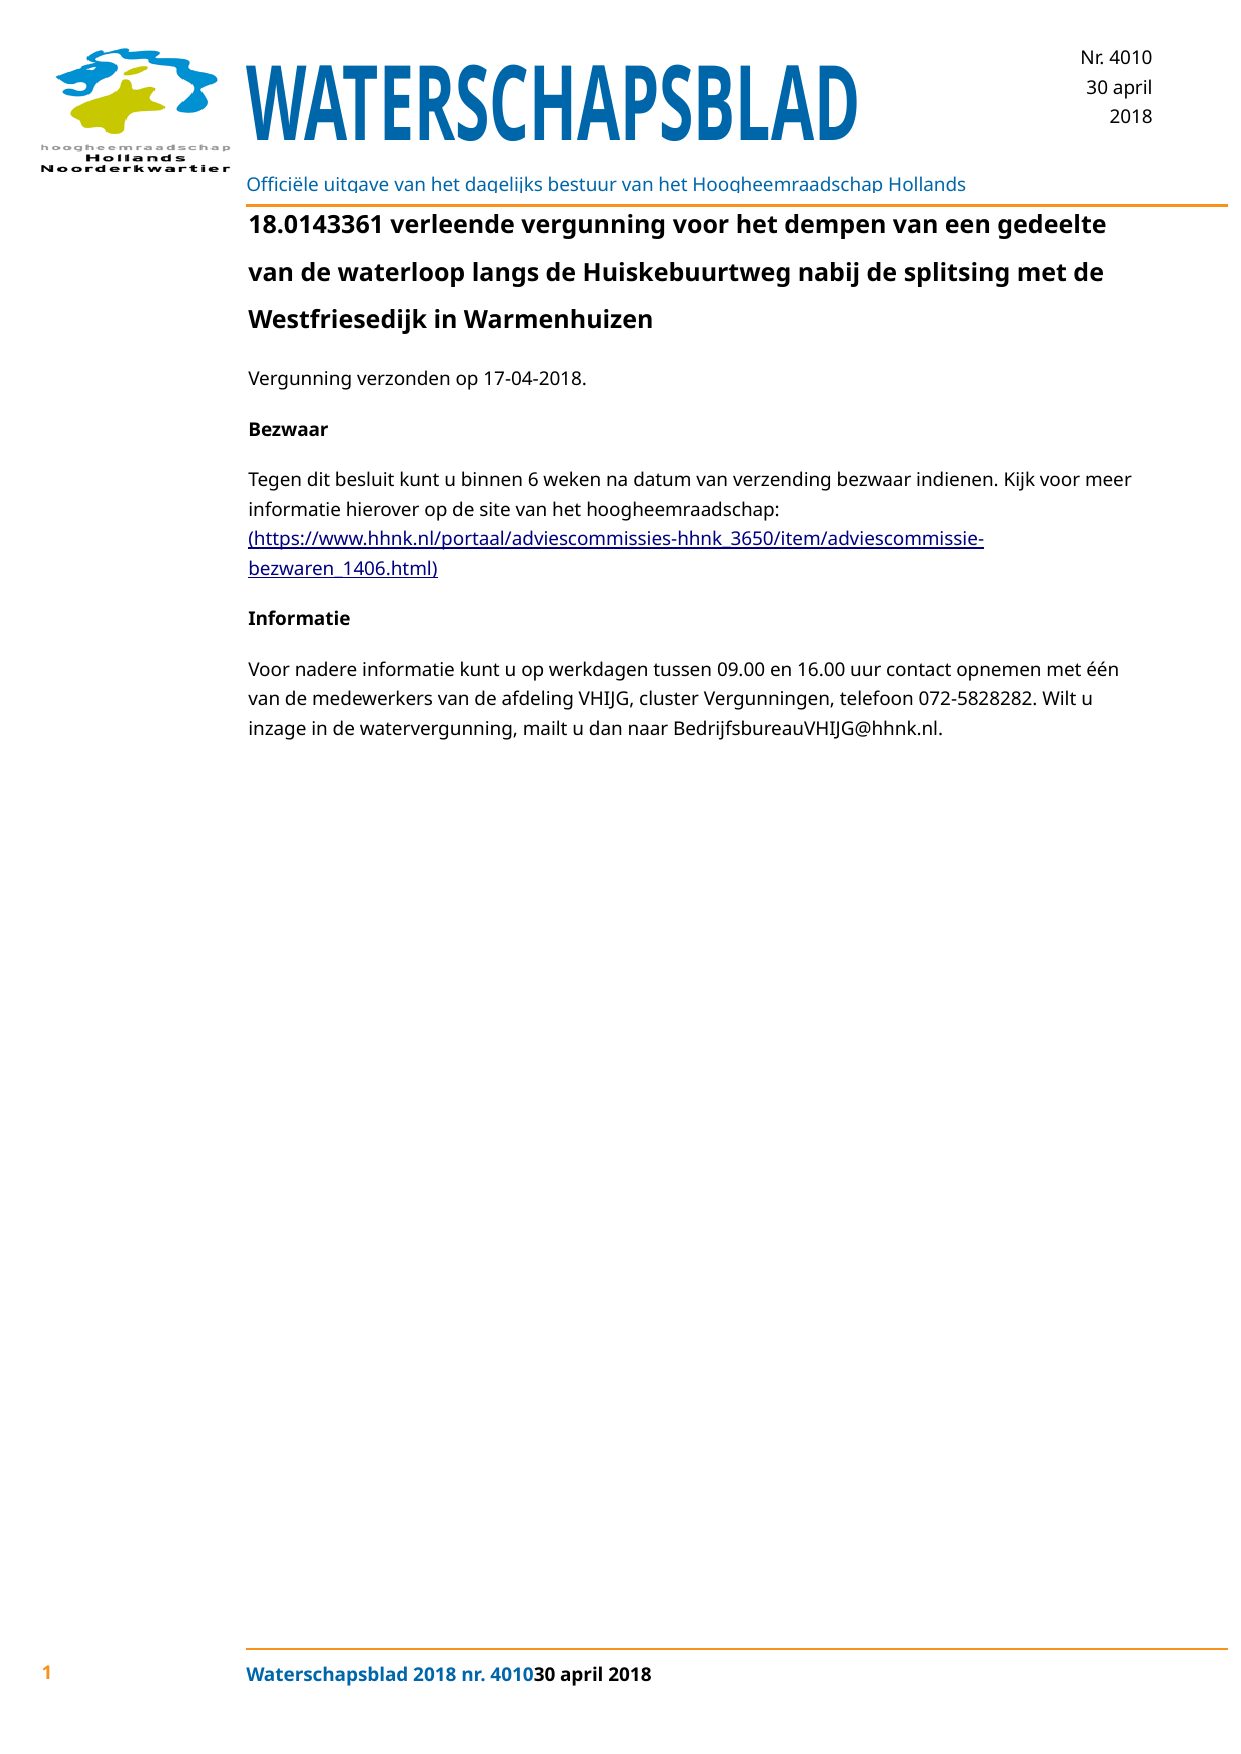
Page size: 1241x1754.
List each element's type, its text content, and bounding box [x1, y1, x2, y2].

picture [41, 47, 231, 172]
text 18.0143361 verleende vergunning voor het dempen van een gedeelte van de waterloop langs de Huiskebuurtweg nabij de splitsing met de Westfriesedijk in Warmenhuizen [248, 207, 1152, 336]
text Informatie [248, 606, 1152, 631]
text Vergunning verzonden op 17-04-2018. [248, 366, 1152, 391]
text Voor nadere informatie kunt u op werkdagen tussen 09.00 en 16.00 uur contact opnemen met één van de medewerkers van de afdeling VHIJG, cluster Vergunningen, telefoon 072-5828282. Wilt u inzage in de watervergunning, mailt u dan naar BedrijfsbureauVHIJG@hhnk.nl. [248, 656, 1152, 741]
text Bezwaar [248, 416, 1152, 442]
text Tegen dit besluit kunt u binnen 6 weken na datum van verzending bezwaar indienen. Kijk voor meer informatie hierover op de site van het hoogheemraadschap: (https://www.hhnk.nl/portaal/adviescommissies-hhnk_3650/item/adviescommissie-bezwaren_1406.html) [248, 466, 1152, 581]
